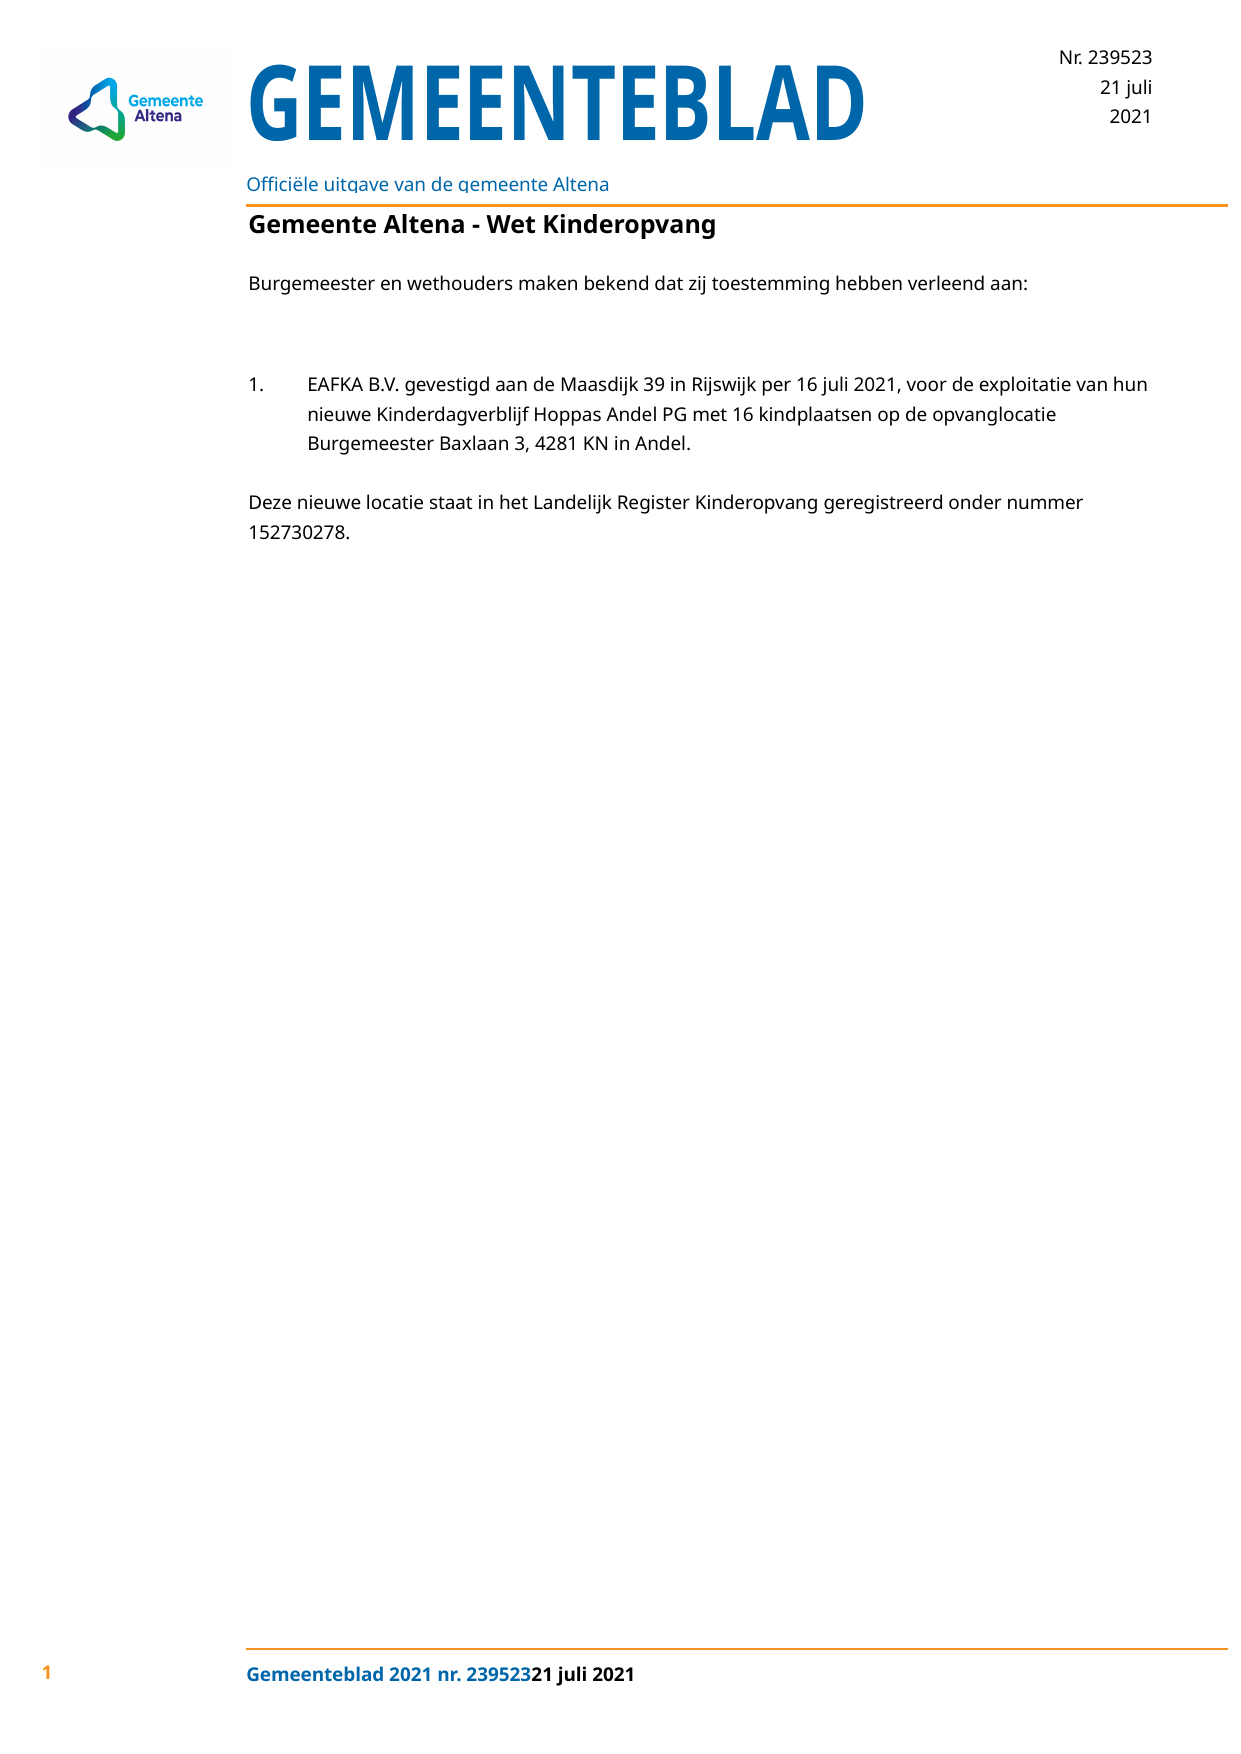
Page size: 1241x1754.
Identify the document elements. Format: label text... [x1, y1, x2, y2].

picture [41, 47, 231, 172]
text Burgemeester en wethouders maken bekend dat zij toestemming hebben verleend aan: [248, 270, 1152, 296]
text Deze nieuwe locatie staat in het Landelijk Register Kinderopvang geregistreerd onder nummer 152730278. [248, 489, 1152, 545]
text Gemeente Altena - Wet Kinderopvang [248, 207, 1152, 241]
list EAFKA B.V. gevestigd aan de Maasdijk 39 in Rijswijk per 16 juli 2021, voor de exploitatie van hun nieuwe Kinderdagverblijf Hoppas Andel PG met 16 kindplaatsen op de opvanglocatie Burgemeester Baxlaan 3, 4281 KN in Andel. [248, 371, 1152, 456]
